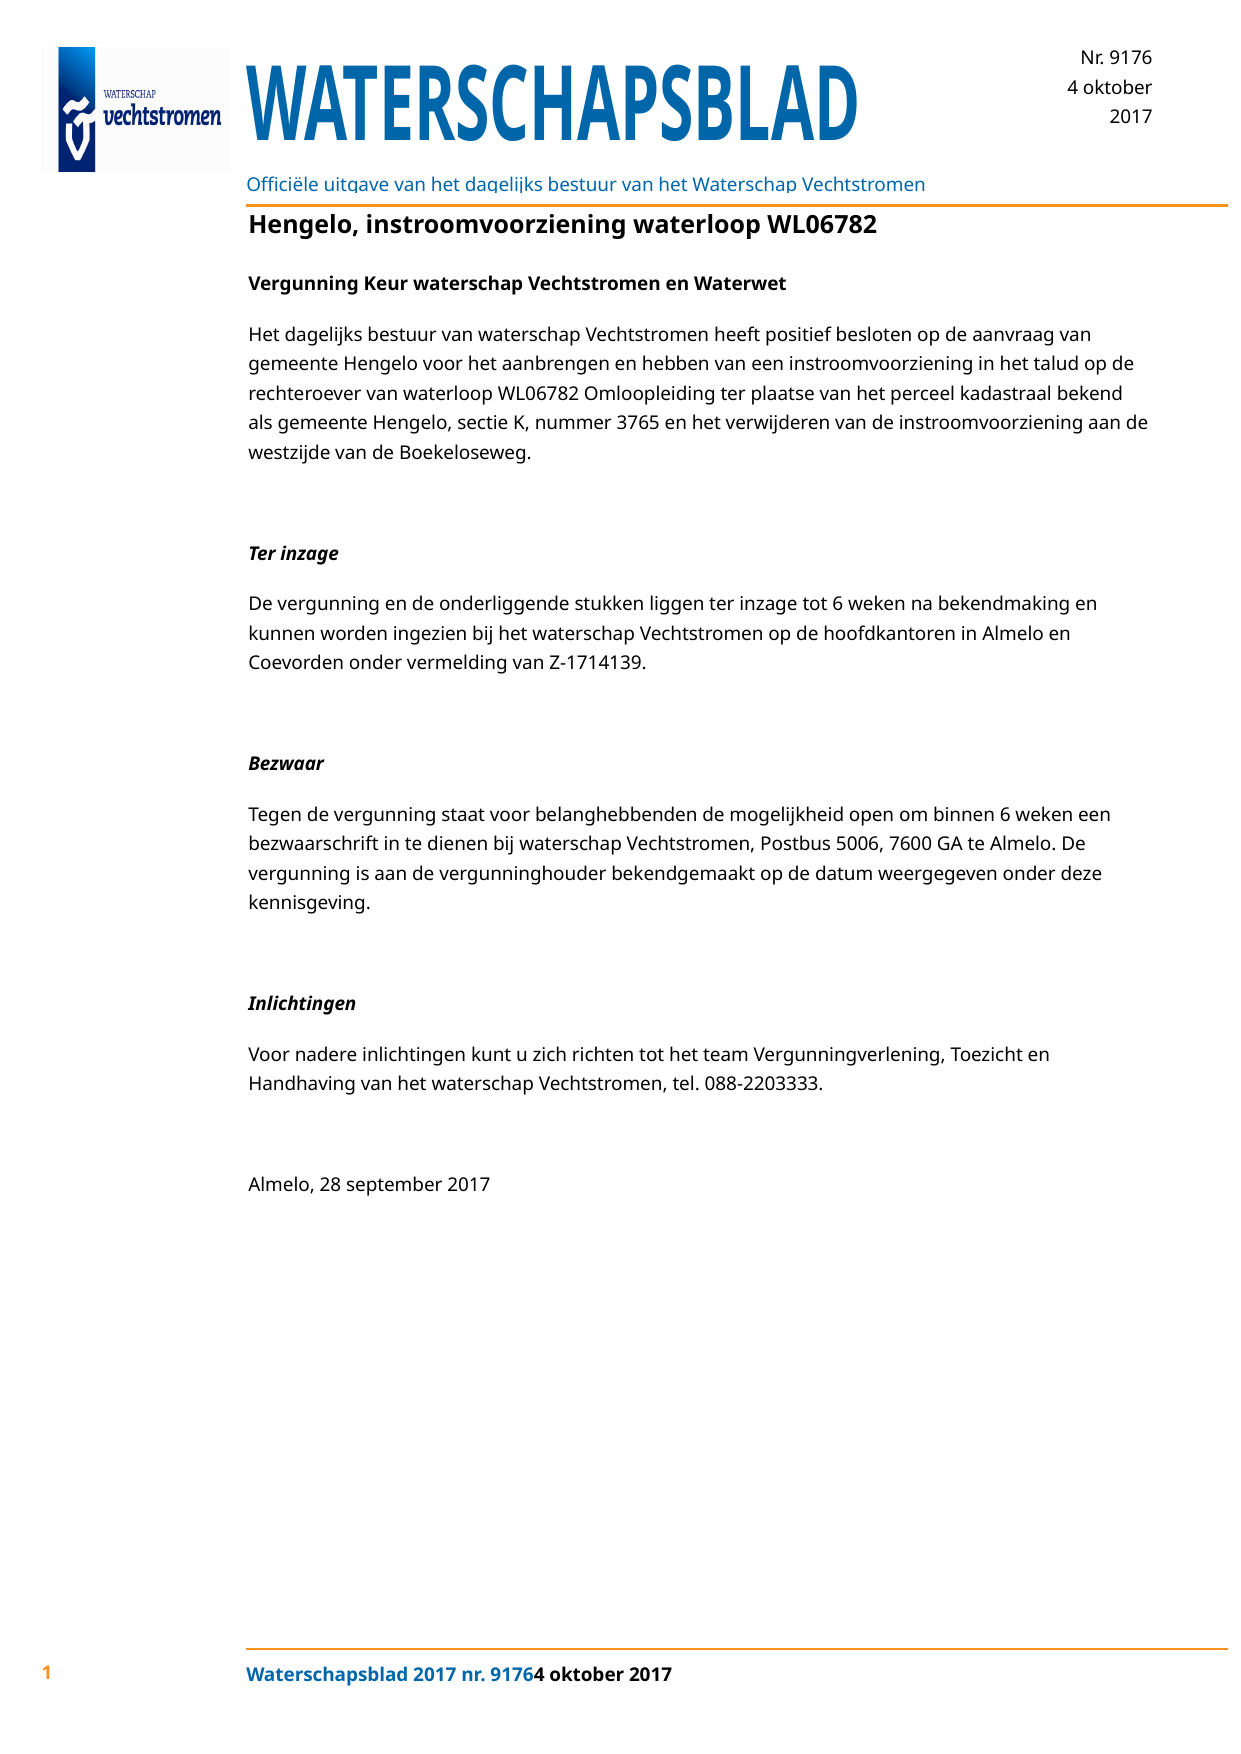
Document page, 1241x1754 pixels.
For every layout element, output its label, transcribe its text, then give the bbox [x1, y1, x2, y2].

text Hengelo, instroomvoorziening waterloop WL06782 [248, 207, 1152, 241]
text Het dagelijks bestuur van waterschap Vechtstromen heeft positief besloten op de aanvraag van gemeente Hengelo voor het aanbrengen en hebben van een instroomvoorziening in het talud op de rechteroever van waterloop WL06782 Omloopleiding ter plaatse van het perceel kadastraal bekend als gemeente Hengelo, sectie K, nummer 3765 en het verwijderen van de instroomvoorziening aan de westzijde van de Boekeloseweg. [248, 321, 1152, 465]
text Ter inzage [248, 540, 1152, 566]
text De vergunning en de onderliggende stukken liggen ter inzage tot 6 weken na bekendmaking en kunnen worden ingezien bij het waterschap Vechtstromen op de hoofdkantoren in Almelo en Coevorden onder vermelding van Z-1714139. [248, 590, 1152, 675]
text Bezwaar [248, 750, 1152, 776]
text Inlichtingen [248, 990, 1152, 1016]
text Vergunning Keur waterschap Vechtstromen en Waterwet [248, 270, 1152, 296]
text Almelo, 28 september 2017 [248, 1171, 1152, 1197]
text Tegen de vergunning staat voor belanghebbenden de mogelijkheid open om binnen 6 weken een bezwaarschrift in te dienen bij waterschap Vechtstromen, Postbus 5006, 7600 GA te Almelo. De vergunning is aan de vergunninghouder bekendgemaakt op de datum weergegeven onder deze kennisgeving. [248, 801, 1152, 915]
text Voor nadere inlichtingen kunt u zich richten tot het team Vergunningverlening, Toezicht en Handhaving van het waterschap Vechtstromen, tel. 088-2203333. [248, 1041, 1152, 1096]
picture [41, 47, 231, 172]
